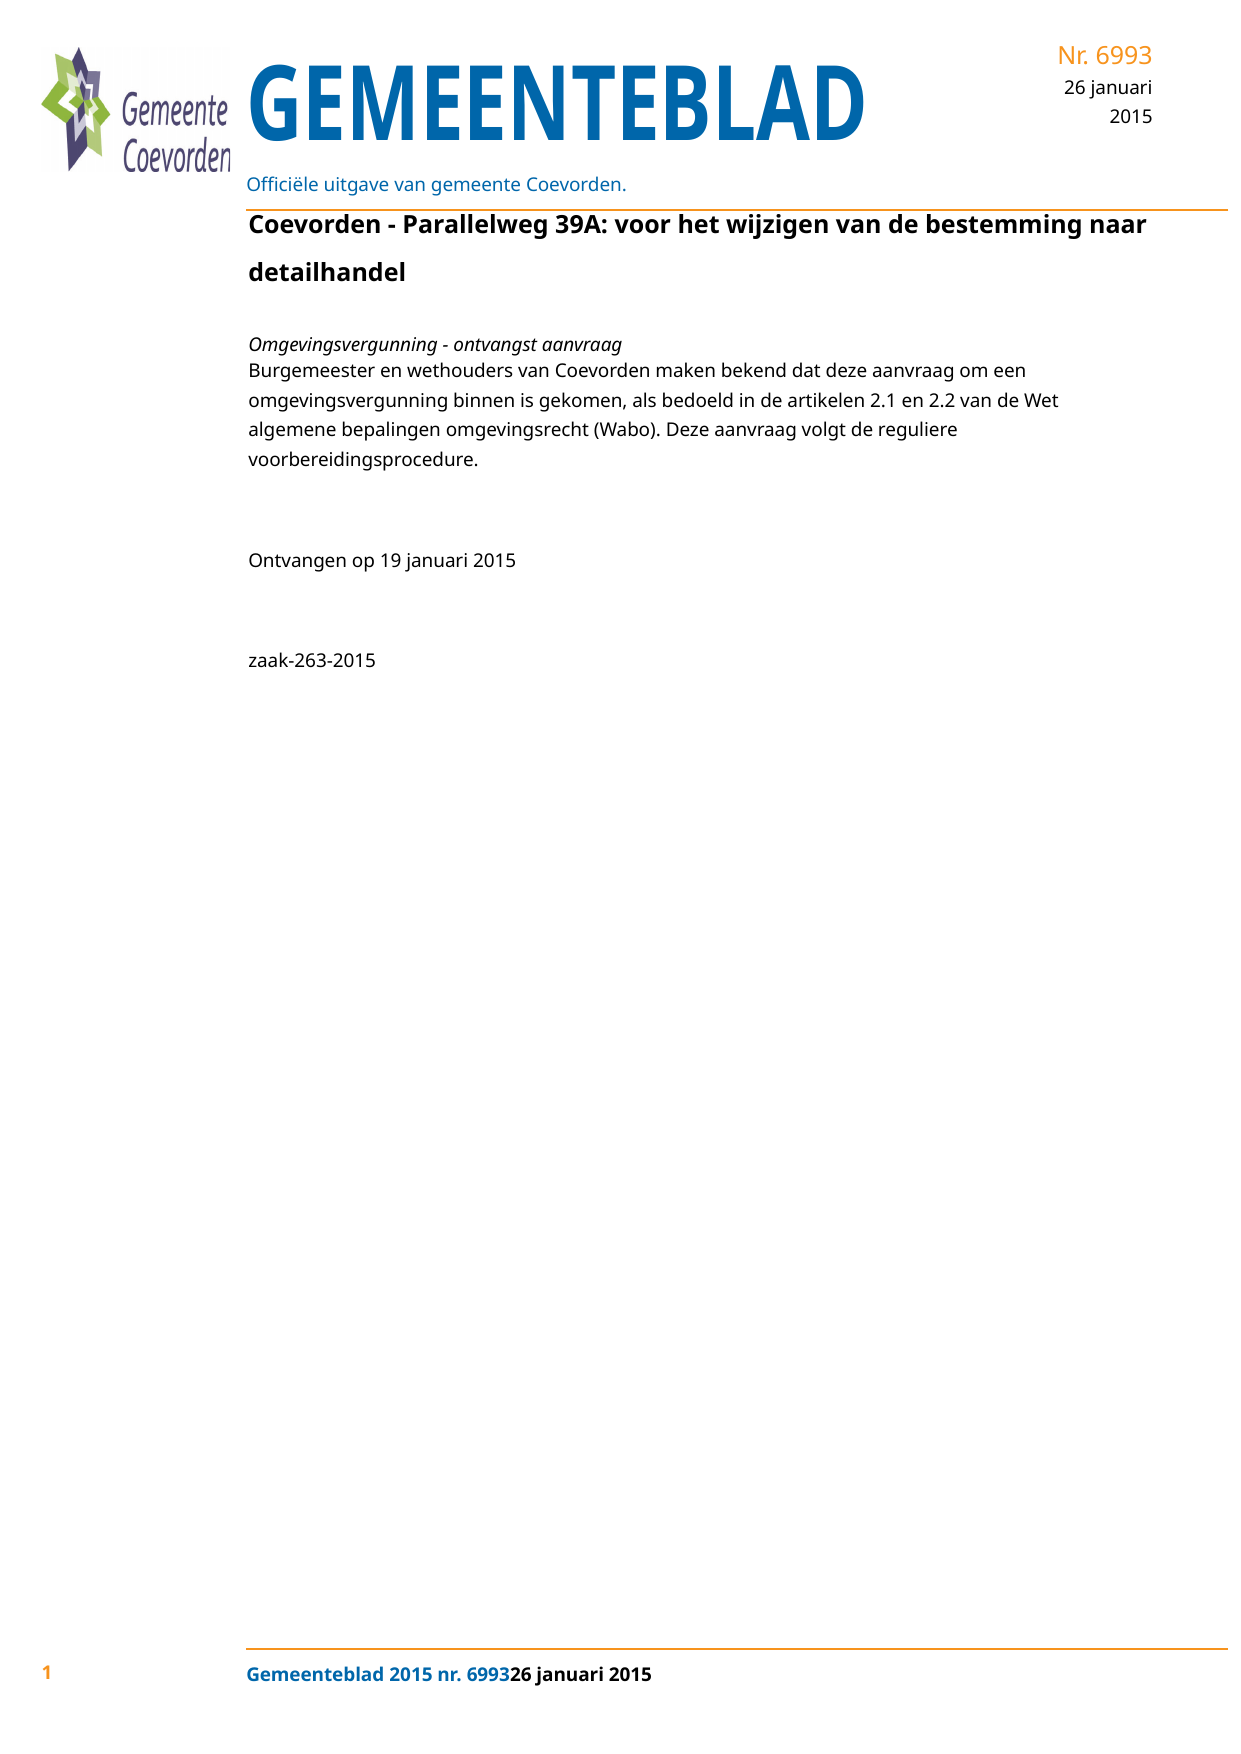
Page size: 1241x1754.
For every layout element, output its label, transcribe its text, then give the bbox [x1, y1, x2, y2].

text Ontvangen op 19 januari 2015 [248, 547, 1152, 572]
text zaak-263-2015 [248, 648, 1152, 673]
text Coevorden - Parallelweg 39A: voor het wijzigen van de bestemming naar detailhandel [248, 211, 1152, 288]
text Omgevingsvergunning - ontvangst aanvraag [248, 331, 1152, 357]
picture [41, 47, 231, 172]
text Burgemeester en wethouders van Coevorden maken bekend dat deze aanvraag om een omgevingsvergunning binnen is gekomen, als bedoeld in de artikelen 2.1 en 2.2 van de Wet algemene bepalingen omgevingsrecht (Wabo). Deze aanvraag volgt de reguliere voorbereidingsprocedure. [248, 357, 1152, 472]
